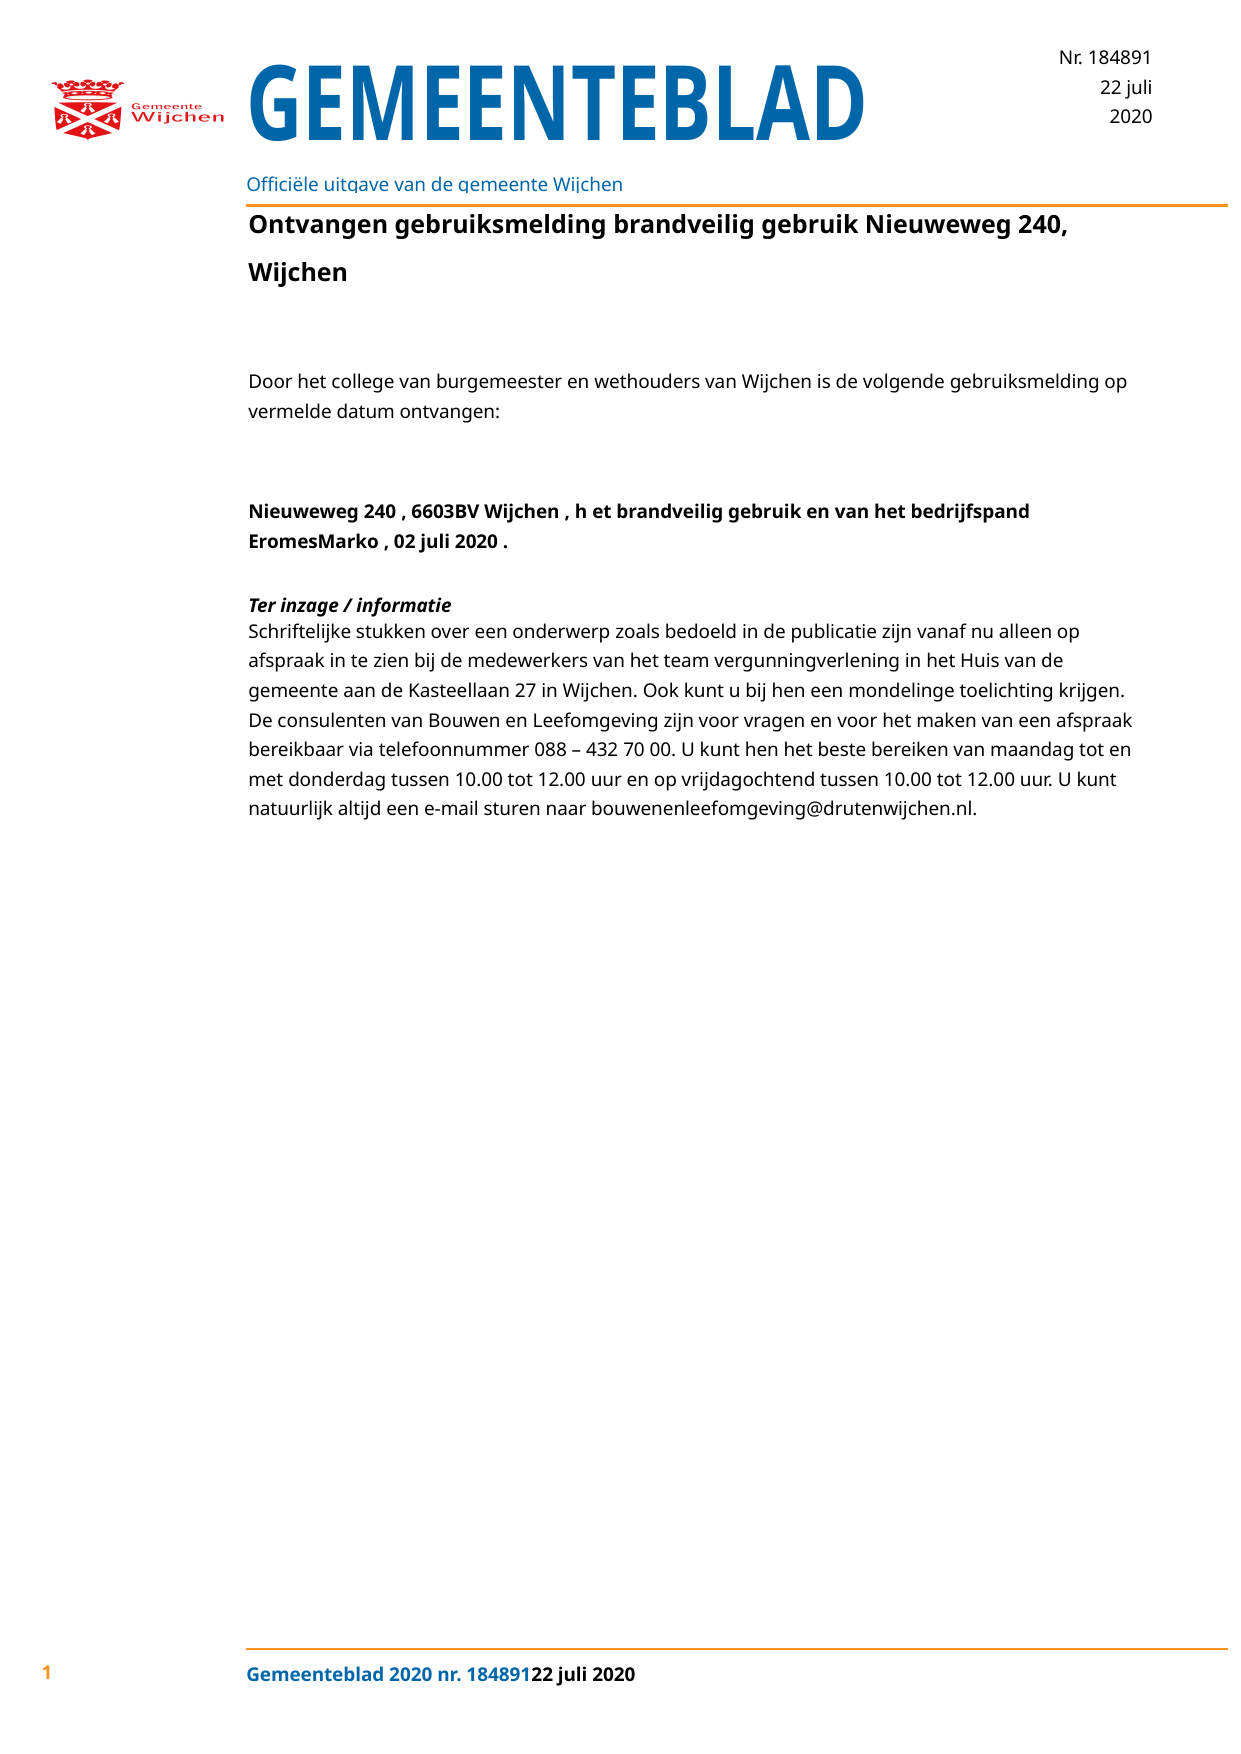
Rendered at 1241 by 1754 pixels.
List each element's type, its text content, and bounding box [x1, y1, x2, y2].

text Ontvangen gebruiksmelding brandveilig gebruik Nieuweweg 240, Wijchen [248, 207, 1152, 288]
picture [41, 47, 231, 172]
text Ter inzage / informatie [248, 592, 1152, 618]
text Schriftelijke stukken over een onderwerp zoals bedoeld in de publicatie zijn vanaf nu alleen op afspraak in te zien bij de medewerkers van het team vergunningverlening in het Huis van de gemeente aan de Kasteellaan 27 in Wijchen. Ook kunt u bij hen een mondelinge toelichting krijgen. De consulenten van Bouwen en Leefomgeving zijn voor vragen en voor het maken van een afspraak bereikbaar via telefoonnummer 088 – 432 70 00. U kunt hen het beste bereiken van maandag tot en met donderdag tussen 10.00 tot 12.00 uur en op vrijdagochtend tussen 10.00 tot 12.00 uur. U kunt natuurlijk altijd een e-mail sturen naar bouwenenleefomgeving@drutenwijchen.nl. [248, 618, 1152, 821]
text Nieuweweg 240 , 6603BV Wijchen , h et brandveilig gebruik en van het bedrijfspand EromesMarko , 02 juli 2020 . [248, 499, 1152, 554]
text Door het college van burgemeester en wethouders van Wijchen is de volgende gebruiksmelding op vermelde datum ontvangen: [248, 368, 1152, 424]
